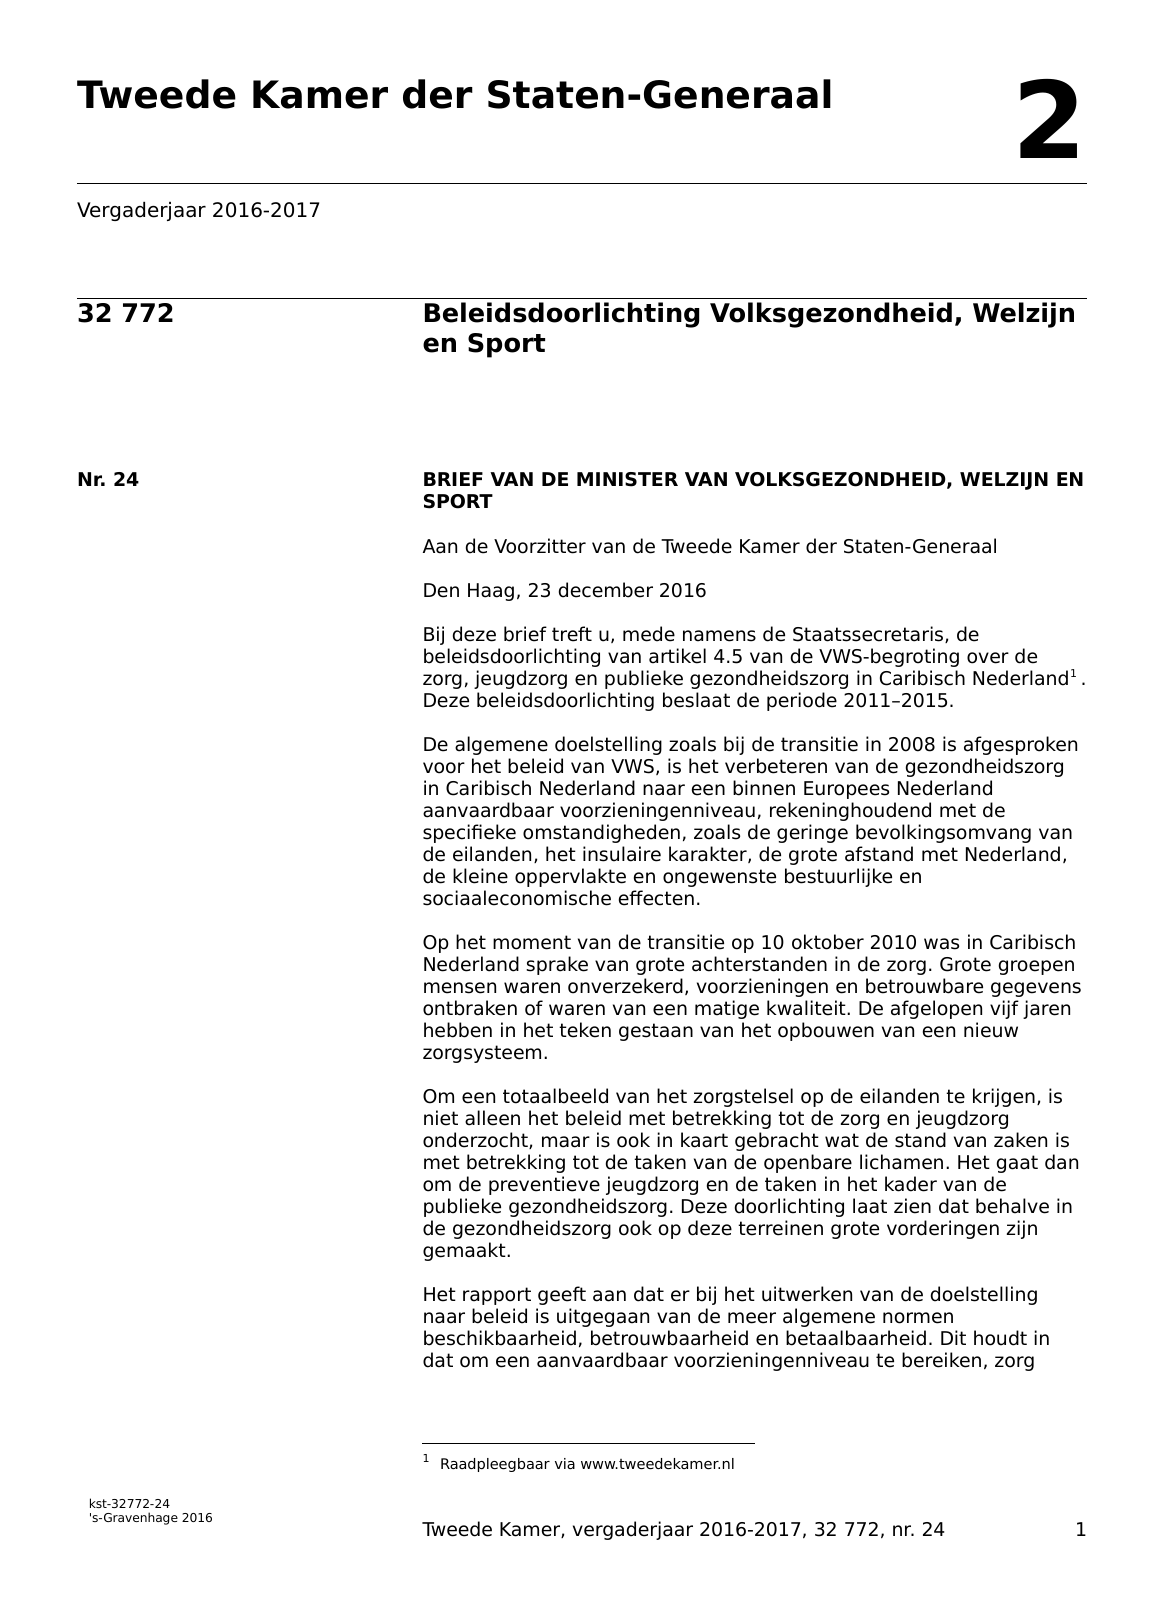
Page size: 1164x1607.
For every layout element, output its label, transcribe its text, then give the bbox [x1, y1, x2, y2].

text Het rapport geeft aan dat er bij het uitwerken van de doelstelling naar beleid is uitgegaan van de meer algemene normen beschikbaarheid, betrouwbaarheid en betaalbaarheid. Dit houdt in dat om een aanvaardbaar voorzieningenniveau te bereiken, zorg [422, 1284, 1087, 1372]
text Raadpleegbaar via www.tweedekamer.nl [422, 1452, 1087, 1474]
subtitle 32 772 Beleidsdoorlichting Volksgezondheid, Welzijn en Sport [77, 299, 1087, 358]
subtitle Nr. 24 BRIEF VAN DE MINISTER VAN VOLKSGEZONDHEID, WELZIJN EN SPORT [77, 469, 1087, 513]
table_header 2 [886, 59, 1087, 183]
text Bij deze brief treft u, mede namens de Staatssecretaris, de beleidsdoorlichting van artikel 4.5 van de VWS-begroting over de zorg, jeugdzorg en publieke gezondheidszorg in Caribisch Nederland. Deze beleidsdoorlichting beslaat de periode 2011–2015. [422, 624, 1087, 712]
table_header Tweede Kamer der Staten-Generaal [77, 59, 886, 183]
text Aan de Voorzitter van de Tweede Kamer der Staten-Generaal [422, 536, 1087, 557]
text 's-Gravenhage 2016 [88, 1511, 323, 1525]
text Op het moment van de transitie op 10 oktober 2010 was in Caribisch Nederland sprake van grote achterstanden in de zorg. Grote groepen mensen waren onverzekerd, voorzieningen en betrouwbare gegevens ontbraken of waren van een matige kwaliteit. De afgelopen vijf jaren hebben in het teken gestaan van het opbouwen van een nieuw zorgsysteem. [422, 932, 1087, 1064]
text Om een totaalbeeld van het zorgstelsel op de eilanden te krijgen, is niet alleen het beleid met betrekking tot de zorg en jeugdzorg onderzocht, maar is ook in kaart gebracht wat de stand van zaken is met betrekking tot de taken van de openbare lichamen. Het gaat dan om de preventieve jeugdzorg en de taken in het kader van de publieke gezondheidszorg. Deze doorlichting laat zien dat behalve in de gezondheidszorg ook op deze terreinen grote vorderingen zijn gemaakt. [422, 1086, 1087, 1262]
table_cell Vergaderjaar 2016-2017 [77, 184, 1087, 298]
text De algemene doelstelling zoals bij de transitie in 2008 is afgesproken voor het beleid van VWS, is het verbeteren van de gezondheidszorg in Caribisch Nederland naar een binnen Europees Nederland aanvaardbaar voorzieningenniveau, rekeninghoudend met de specifieke omstandigheden, zoals de geringe bevolkingsomvang van de eilanden, het insulaire karakter, de grote afstand met Nederland, de kleine oppervlakte en ongewenste bestuurlijke en sociaaleconomische effecten. [422, 734, 1087, 910]
text Den Haag, 23 december 2016 [422, 580, 1087, 602]
text kst-32772-24 [88, 1497, 323, 1511]
